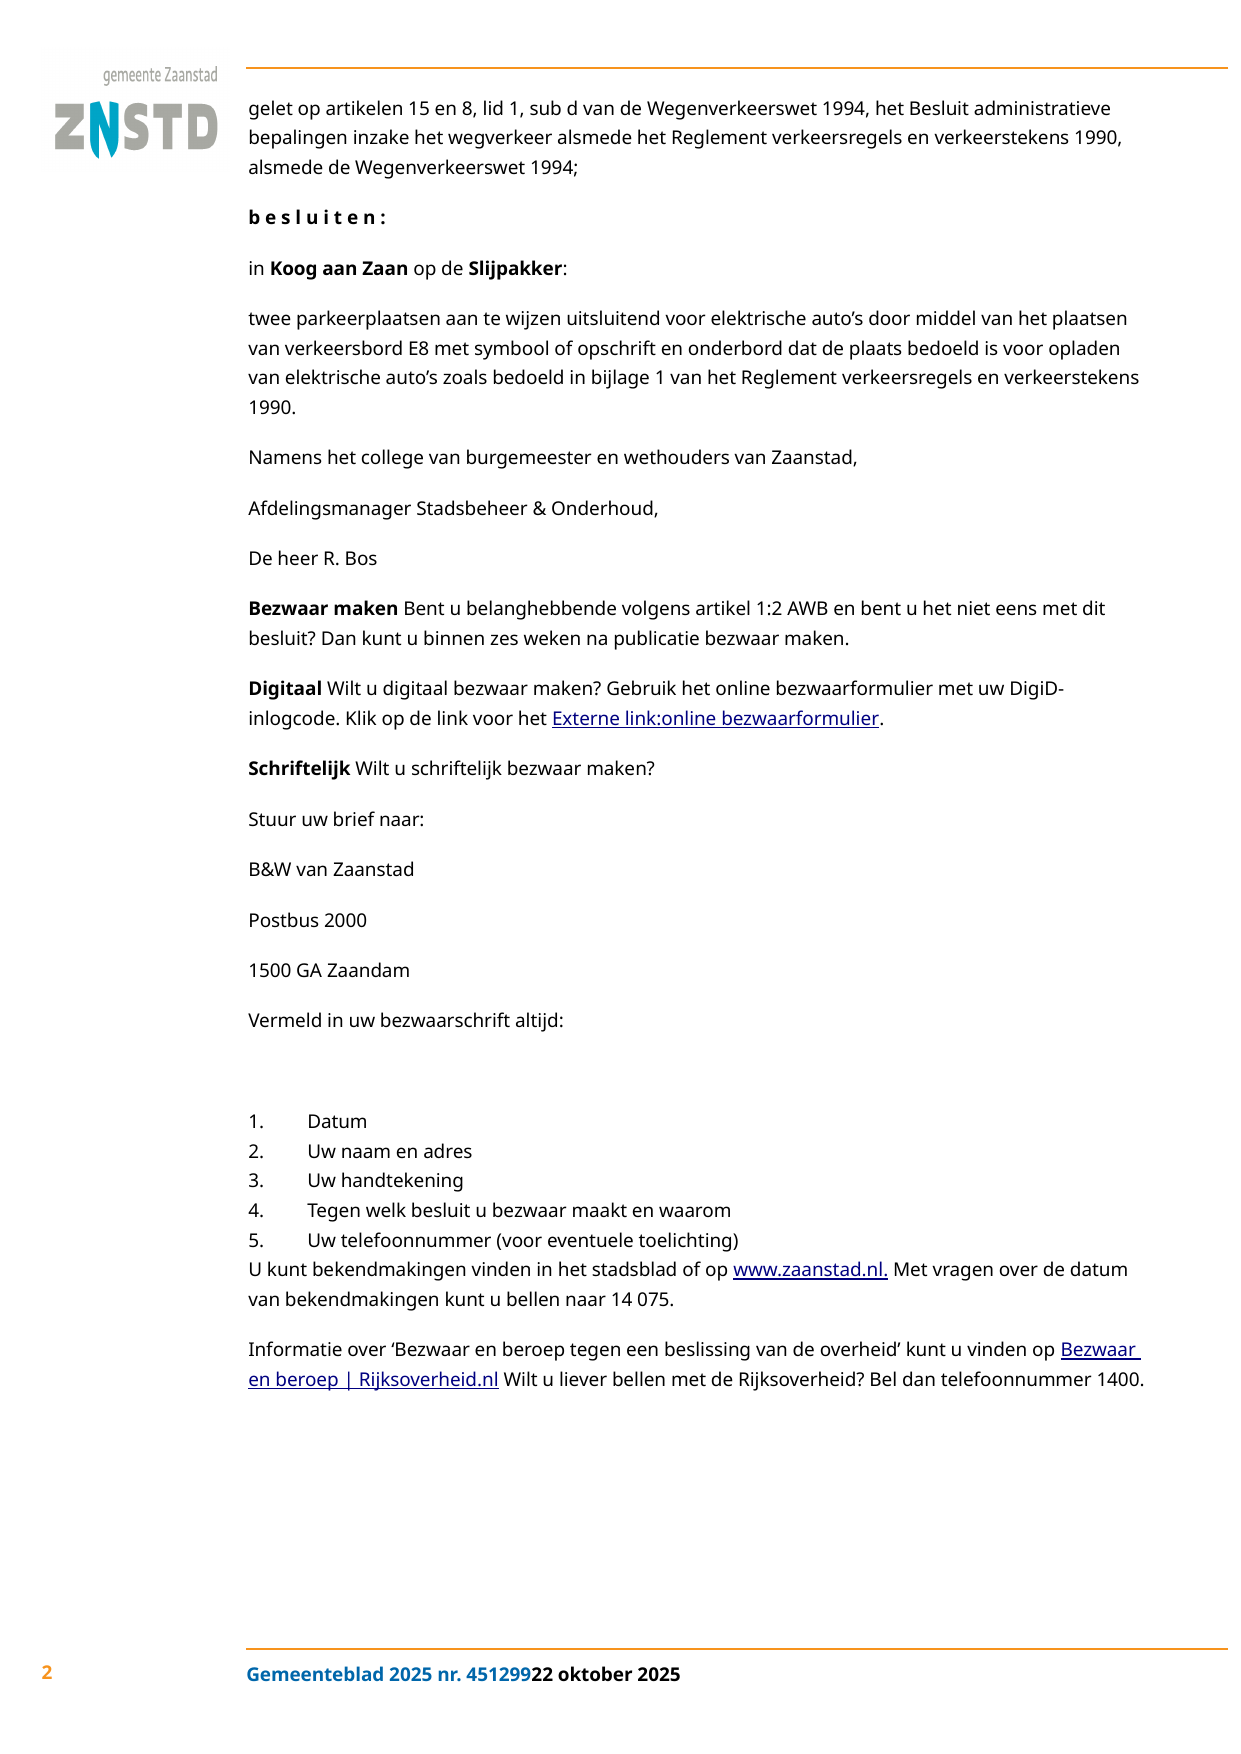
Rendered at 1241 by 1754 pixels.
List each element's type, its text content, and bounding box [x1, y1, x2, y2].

text Stuur uw brief naar: [248, 806, 1152, 832]
text De heer R. Bos [248, 545, 1152, 571]
text in Koog aan Zaan op de Slijpakker: [248, 255, 1152, 281]
text gelet op artikelen 15 en 8, lid 1, sub d van de Wegenverkeerswet 1994, het Besluit administratieve bepalingen inzake het wegverkeer alsmede het Reglement verkeersregels en verkeerstekens 1990, alsmede de Wegenverkeerswet 1994; [248, 95, 1152, 180]
list Uw naam en adres [248, 1138, 1152, 1164]
list Uw handtekening [248, 1168, 1152, 1193]
text Afdelingsmanager Stadsbeheer & Onderhoud, [248, 495, 1152, 521]
text 1500 GA Zaandam [248, 957, 1152, 983]
list Uw telefoonnummer (voor eventuele toelichting) [248, 1227, 1152, 1253]
text U kunt bekendmakingen vinden in het stadsblad of op www.zaanstad.nl. Met vragen over de datum van bekendmakingen kunt u bellen naar 14 075. [248, 1256, 1152, 1312]
text Schriftelijk Wilt u schriftelijk bezwaar maken? [248, 756, 1152, 781]
text Postbus 2000 [248, 907, 1152, 933]
text Namens het college van burgemeester en wethouders van Zaanstad, [248, 444, 1152, 470]
list Tegen welk besluit u bezwaar maakt en waarom [248, 1197, 1152, 1223]
text b e s l u i t e n : [248, 204, 1152, 230]
text Vermeld in uw bezwaarschrift altijd: [248, 1008, 1152, 1033]
text Informatie over ‘Bezwaar en beroep tegen een beslissing van de overheid’ kunt u vinden op Bezwaar en beroep | Rijksoverheid.nl Wilt u liever bellen met de Rijksoverheid? Bel dan telefoonnummer 1400. [248, 1336, 1152, 1392]
text twee parkeerplaatsen aan te wijzen uitsluitend voor elektrische auto’s door middel van het plaatsen van verkeersbord E8 met symbool of opschrift en onderbord dat de plaats bedoeld is voor opladen van elektrische auto’s zoals bedoeld in bijlage 1 van het Reglement verkeersregels en verkeerstekens 1990. [248, 305, 1152, 420]
text Bezwaar maken Bent u belanghebbende volgens artikel 1:2 AWB en bent u het niet eens met dit besluit? Dan kunt u binnen zes weken na publicatie bezwaar maken. [248, 596, 1152, 651]
text B&W van Zaanstad [248, 856, 1152, 882]
list Datum [248, 1108, 1152, 1134]
text Digitaal Wilt u digitaal bezwaar maken? Gebruik het online bezwaarformulier met uw DigiD-inlogcode. Klik op de link voor het Externe link:online bezwaarformulier. [248, 676, 1152, 731]
picture [41, 47, 231, 172]
